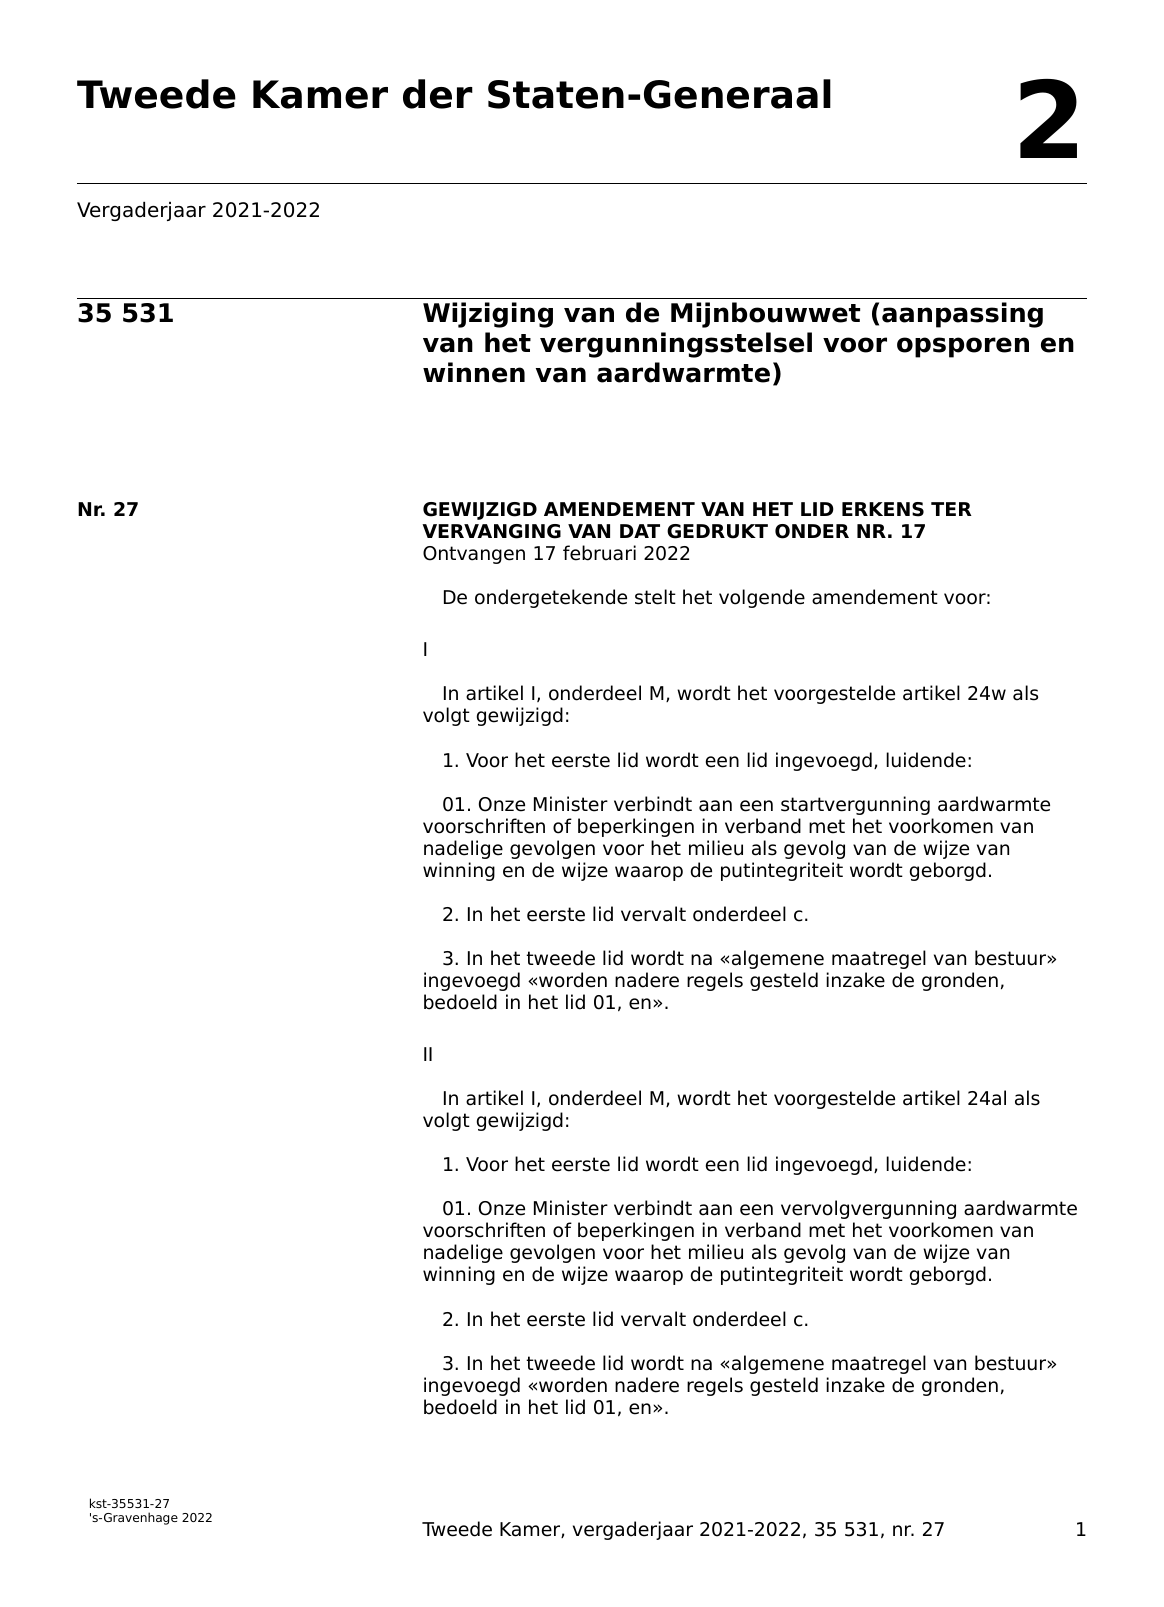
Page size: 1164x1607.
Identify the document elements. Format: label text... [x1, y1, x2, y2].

table_header 2 [886, 59, 1087, 183]
text 2. In het eerste lid vervalt onderdeel c. [422, 1308, 1087, 1330]
text Ontvangen 17 februari 2022 [422, 543, 1087, 565]
subtitle I [422, 639, 1087, 661]
text 01. Onze Minister verbindt aan een startvergunning aardwarmte voorschriften of beperkingen in verband met het voorkomen van nadelige gevolgen voor het milieu als gevolg van de wijze van winning en de wijze waarop de putintegriteit wordt geborgd. [422, 794, 1087, 882]
text kst-35531-27 [88, 1497, 323, 1511]
text 01. Onze Minister verbindt aan een vervolgvergunning aardwarmte voorschriften of beperkingen in verband met het voorkomen van nadelige gevolgen voor het milieu als gevolg van de wijze van winning en de wijze waarop de putintegriteit wordt geborgd. [422, 1198, 1087, 1286]
table_header Tweede Kamer der Staten-Generaal [77, 59, 886, 183]
text 2. In het eerste lid vervalt onderdeel c. [422, 904, 1087, 926]
subtitle Nr. 27 GEWIJZIGD AMENDEMENT VAN HET LID ERKENS TER VERVANGING VAN DAT GEDRUKT ONDER NR. 17 [77, 499, 1087, 543]
text 3. In het tweede lid wordt na «algemene maatregel van bestuur» ingevoegd «worden nadere regels gesteld inzake de gronden, bedoeld in het lid 01, en». [422, 948, 1087, 1014]
text 1. Voor het eerste lid wordt een lid ingevoegd, luidende: [422, 749, 1087, 771]
table_cell Vergaderjaar 2021-2022 [77, 184, 1087, 298]
subtitle 35 531 Wijziging van de Mijnbouwwet (aanpassing van het vergunningsstelsel voor opsporen en winnen van aardwarmte) [77, 299, 1087, 388]
text In artikel I, onderdeel M, wordt het voorgestelde artikel 24w als volgt gewijzigd: [422, 683, 1087, 727]
text 3. In het tweede lid wordt na «algemene maatregel van bestuur» ingevoegd «worden nadere regels gesteld inzake de gronden, bedoeld in het lid 01, en». [422, 1353, 1087, 1418]
text 1. Voor het eerste lid wordt een lid ingevoegd, luidende: [422, 1154, 1087, 1176]
subtitle II [422, 1044, 1087, 1066]
text In artikel I, onderdeel M, wordt het voorgestelde artikel 24al als volgt gewijzigd: [422, 1088, 1087, 1132]
text De ondergetekende stelt het volgende amendement voor: [422, 587, 1087, 609]
text 's-Gravenhage 2022 [88, 1511, 323, 1525]
